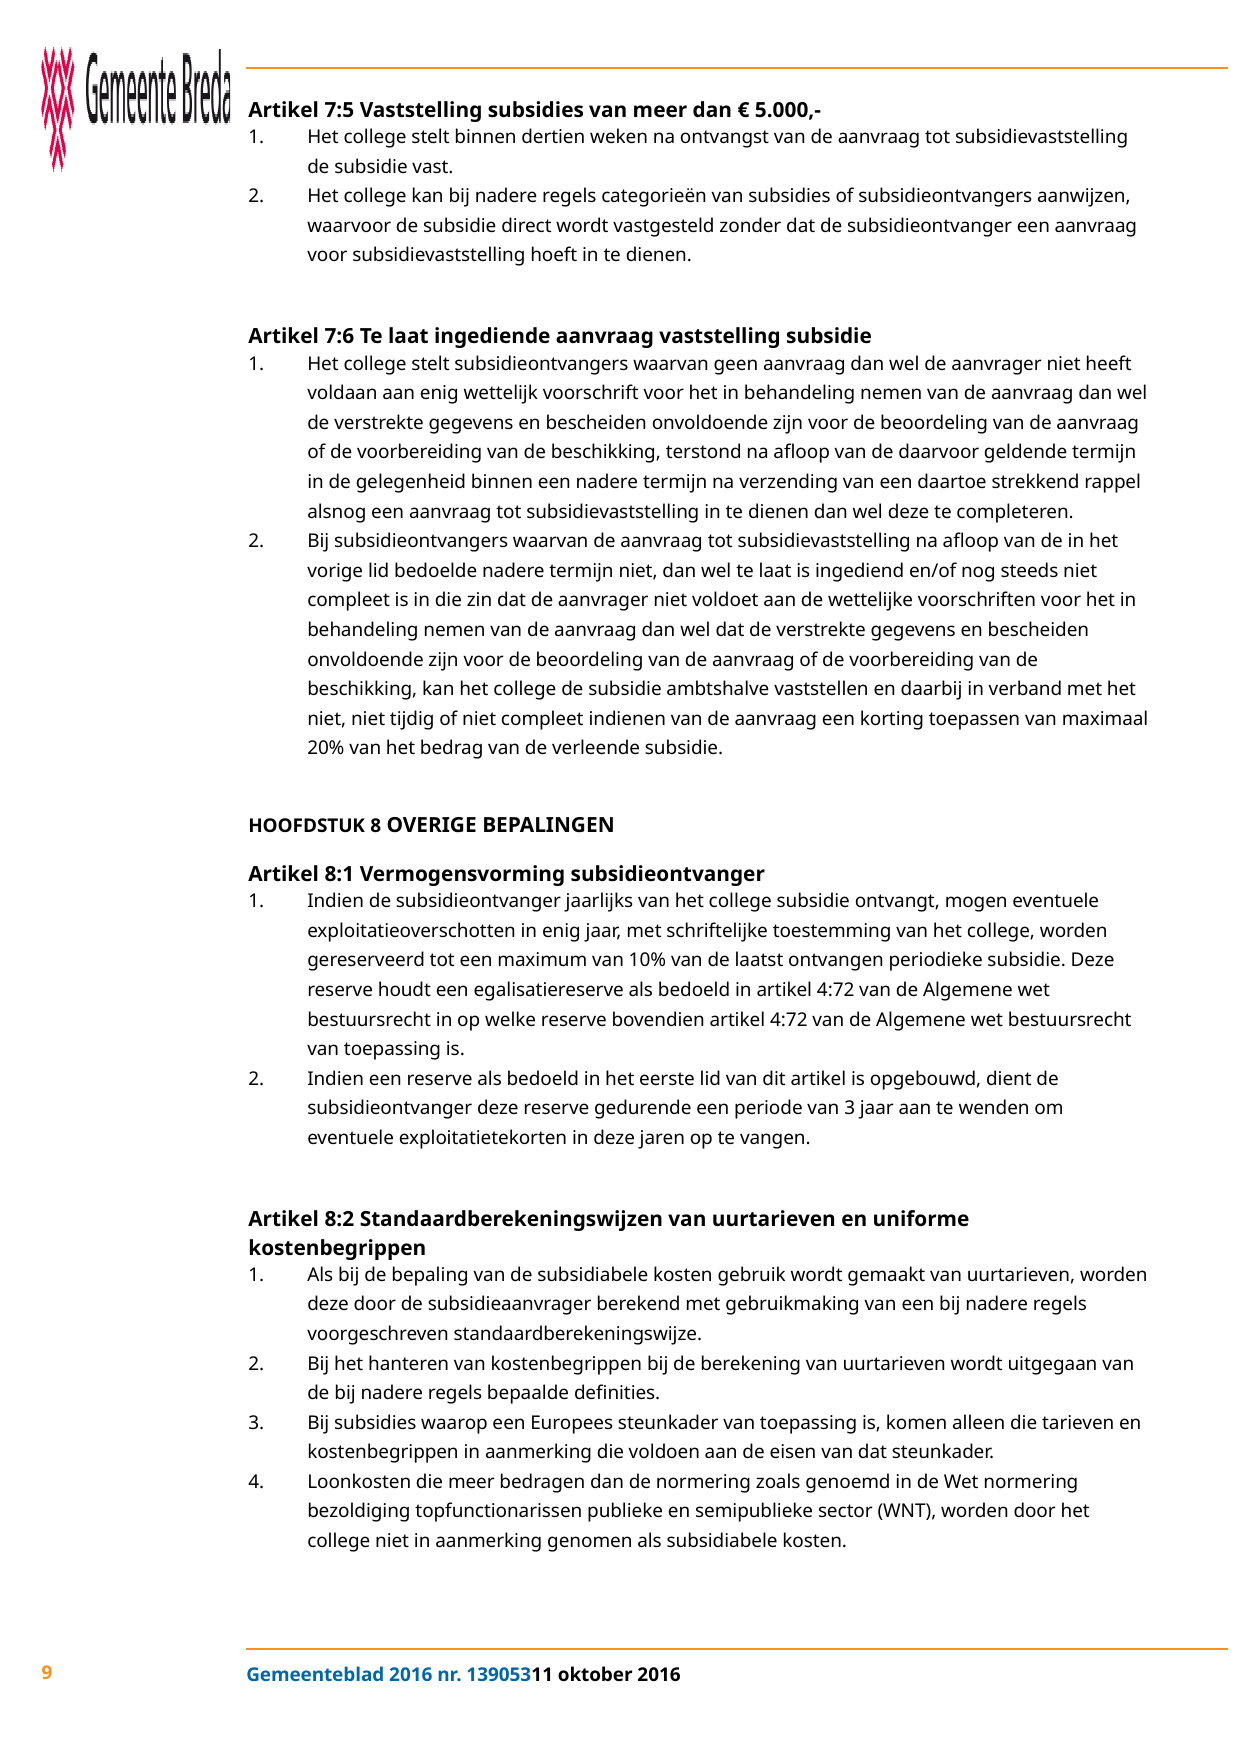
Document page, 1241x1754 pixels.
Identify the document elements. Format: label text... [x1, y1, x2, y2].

list Bij subsidies waarop een Europees steunkader van toepassing is, komen alleen die tarieven en kostenbegrippen in aanmerking die voldoen aan de eisen van dat steunkader. [248, 1409, 1152, 1464]
list Indien de subsidieontvanger jaarlijks van het college subsidie ontvangt, mogen eventuele exploitatieoverschotten in enig jaar, met schriftelijke toestemming van het college, worden gereserveerd tot een maximum van 10% van de laatst ontvangen periodieke subsidie. Deze reserve houdt een egalisatiereserve als bedoeld in artikel 4:72 van de Algemene wet bestuursrecht in op welke reserve bovendien artikel 4:72 van de Algemene wet bestuursrecht van toepassing is. [248, 887, 1152, 1061]
list Indien een reserve als bedoeld in het eerste lid van dit artikel is opgebouwd, dient de subsidieontvanger deze reserve gedurende een periode van 3 jaar aan te wenden om eventuele exploitatietekorten in deze jaren op te vangen. [248, 1065, 1152, 1150]
list Het college stelt subsidieontvangers waarvan geen aanvraag dan wel de aanvrager niet heeft voldaan aan enig wettelijk voorschrift voor het in behandeling nemen van de aanvraag dan wel de verstrekte gegevens en bescheiden onvoldoende zijn voor de beoordeling van de aanvraag of de voorbereiding van de beschikking, terstond na afloop van de daarvoor geldende termijn in de gelegenheid binnen een nadere termijn na verzending van een daartoe strekkend rappel alsnog een aanvraag tot subsidievaststelling in te dienen dan wel deze te completeren. [248, 350, 1152, 524]
text Artikel 7:6 Te laat ingediende aanvraag vaststelling subsidie [248, 322, 1152, 350]
text HOOFDSTUK 8 OVERIGE BEPALINGEN [248, 810, 1152, 838]
picture [41, 47, 231, 172]
text Artikel 8:2 Standaardberekeningswijzen van uurtarieven en uniforme kostenbegrippen [248, 1204, 1152, 1261]
list Het college stelt binnen dertien weken na ontvangst van de aanvraag tot subsidievaststelling de subsidie vast. [248, 123, 1152, 178]
list Loonkosten die meer bedragen dan de normering zoals genoemd in de Wet normering bezoldiging topfunctionarissen publieke en semipublieke sector (WNT), worden door het college niet in aanmerking genomen als subsidiabele kosten. [248, 1468, 1152, 1553]
list Als bij de bepaling van de subsidiabele kosten gebruik wordt gemaakt van uurtarieven, worden deze door de subsidieaanvrager berekend met gebruikmaking van een bij nadere regels voorgeschreven standaardberekeningswijze. [248, 1261, 1152, 1346]
list Bij subsidieontvangers waarvan de aanvraag tot subsidievaststelling na afloop van de in het vorige lid bedoelde nadere termijn niet, dan wel te laat is ingediend en/of nog steeds niet compleet is in die zin dat de aanvrager niet voldoet aan de wettelijke voorschriften voor het in behandeling nemen van de aanvraag dan wel dat de verstrekte gegevens en bescheiden onvoldoende zijn voor de beoordeling van de aanvraag of de voorbereiding van de beschikking, kan het college de subsidie ambtshalve vaststellen en daarbij in verband met het niet, niet tijdig of niet compleet indienen van de aanvraag een korting toepassen van maximaal 20% van het bedrag van de verleende subsidie. [248, 527, 1152, 760]
text Artikel 8:1 Vermogensvorming subsidieontvanger [248, 859, 1152, 887]
text Artikel 7:5 Vaststelling subsidies van meer dan € 5.000,- [248, 95, 1152, 123]
list Bij het hanteren van kostenbegrippen bij de berekening van uurtarieven wordt uitgegaan van de bij nadere regels bepaalde definities. [248, 1350, 1152, 1405]
list Het college kan bij nadere regels categorieën van subsidies of subsidieontvangers aanwijzen, waarvoor de subsidie direct wordt vastgesteld zonder dat de subsidieontvanger een aanvraag voor subsidievaststelling hoeft in te dienen. [248, 182, 1152, 267]
